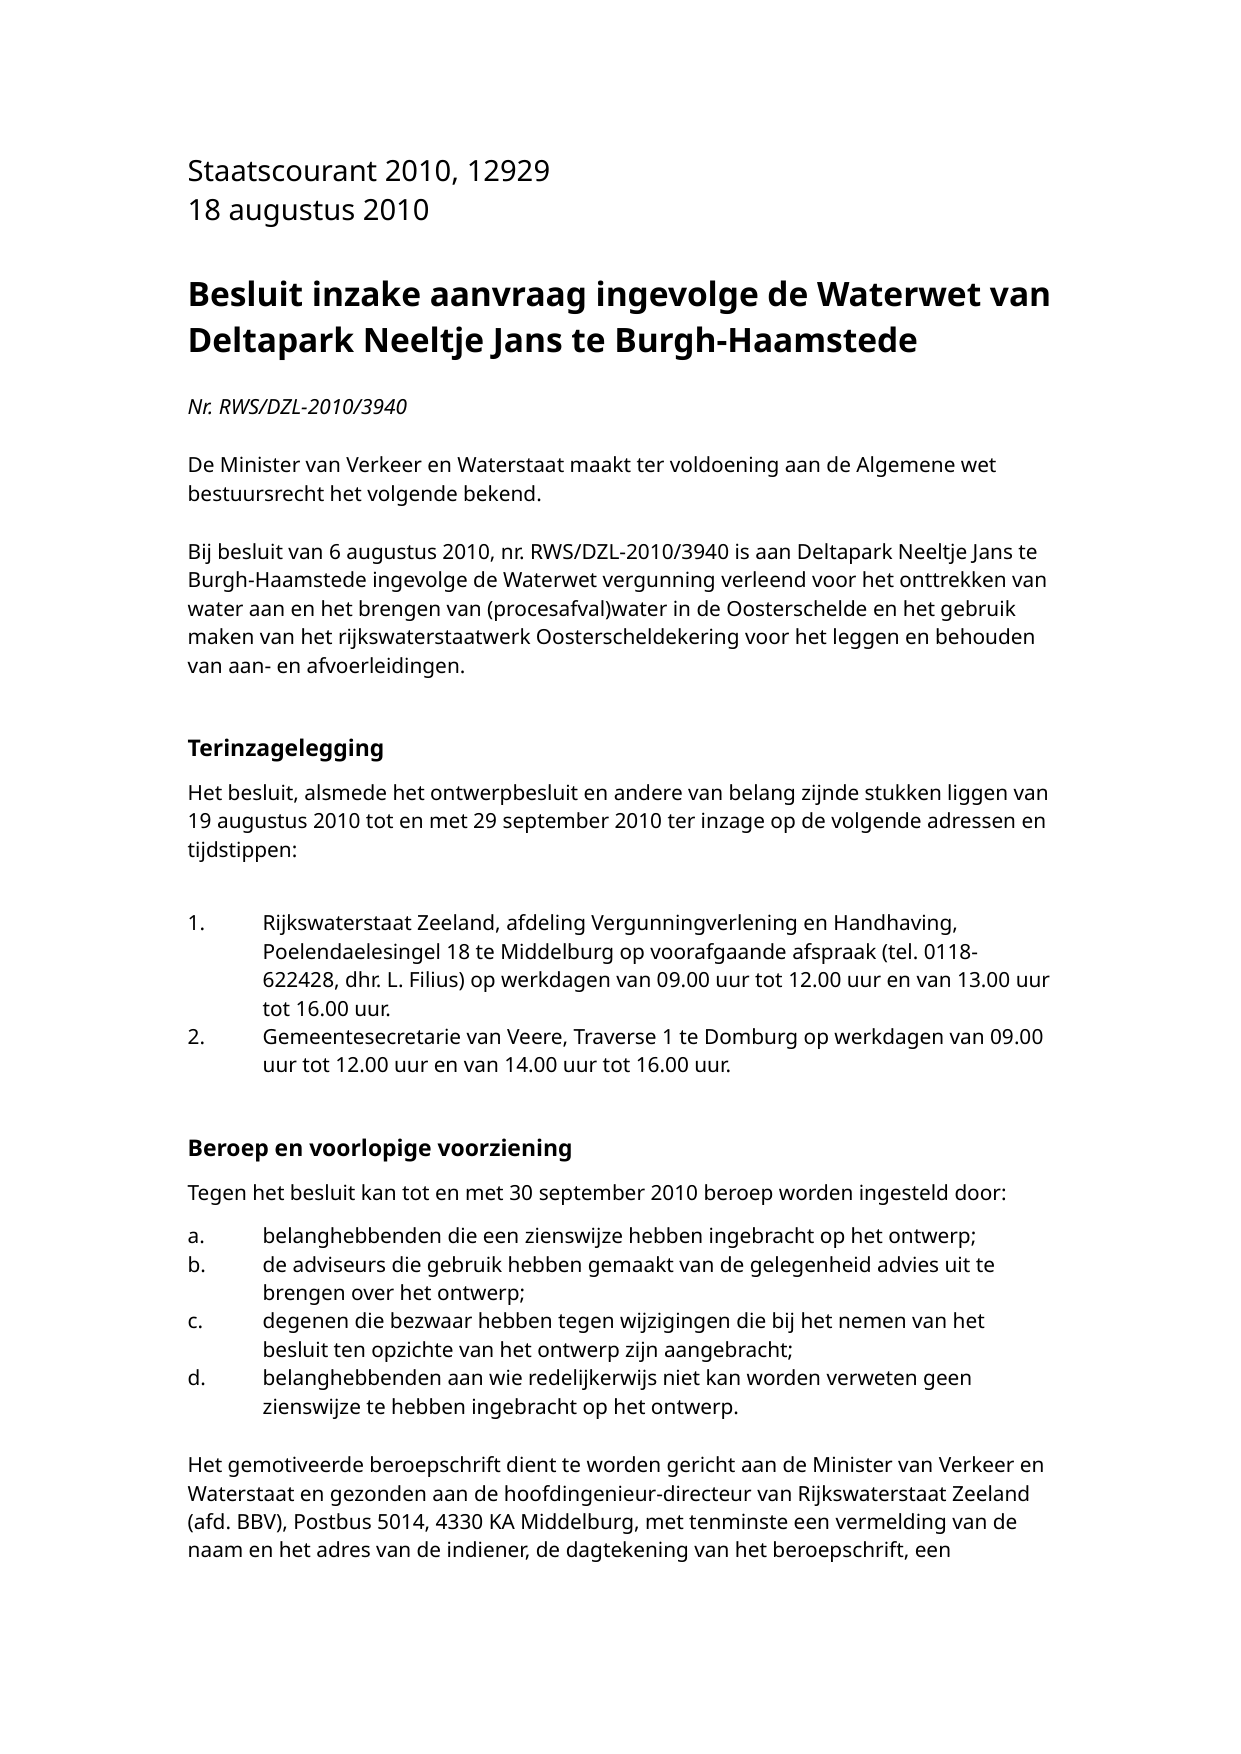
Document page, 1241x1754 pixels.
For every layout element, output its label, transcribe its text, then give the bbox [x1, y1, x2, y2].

text Nr. RWS/DZL-2010/3940 [187, 392, 1053, 420]
list belanghebbenden aan wie redelijkerwijs niet kan worden verweten geen zienswijze te hebben ingebracht op het ontwerp. [187, 1363, 1053, 1420]
text 18 augustus 2010 [187, 190, 1053, 229]
list Gemeentesecretarie van Veere, Traverse 1 te Domburg op werkdagen van 09.00 uur tot 12.00 uur en van 14.00 uur tot 16.00 uur. [187, 1022, 1053, 1079]
subtitle Terinzagelegging [187, 732, 1053, 763]
list degenen die bezwaar hebben tegen wijzigingen die bij het nemen van het besluit ten opzichte van het ontwerp zijn aangebracht; [187, 1307, 1053, 1363]
text Het gemotiveerde beroepschrift dient te worden gericht aan de Minister van Verkeer en Waterstaat en gezonden aan de hoofdingenieur-directeur van Rijkswaterstaat Zeeland (afd. BBV), Postbus 5014, 4330 KA Middelburg, met tenminste een vermelding van de naam en het adres van de indiener, de dagtekening van het beroepschrift, een [187, 1450, 1053, 1564]
text Tegen het besluit kan tot en met 30 september 2010 beroep worden ingesteld door: [187, 1178, 1053, 1206]
text Het besluit, alsmede het ontwerpbesluit en andere van belang zijnde stukken liggen van 19 augustus 2010 tot en met 29 september 2010 ter inzage op de volgende adressen en tijdstippen: [187, 778, 1053, 863]
subtitle Besluit inzake aanvraag ingevolge de Waterwet van Deltapark Neeltje Jans te Burgh-Haamstede [187, 271, 1053, 362]
list de adviseurs die gebruik hebben gemaakt van de gelegenheid advies uit te brengen over het ontwerp; [187, 1250, 1053, 1307]
list Rijkswaterstaat Zeeland, afdeling Vergunningverlening en Handhaving, Poelendaelesingel 18 te Middelburg op voorafgaande afspraak (tel. 0118-622428, dhr. L. Filius) op werkdagen van 09.00 uur tot 12.00 uur en van 13.00 uur tot 16.00 uur. [187, 908, 1053, 1022]
text Bij besluit van 6 augustus 2010, nr. RWS/DZL-2010/3940 is aan Deltapark Neeltje Jans te Burgh-Haamstede ingevolge de Waterwet vergunning verleend voor het onttrekken van water aan en het brengen van (procesafval)water in de Oosterschelde en het gebruik maken van het rijkswaterstaatwerk Oosterscheldekering voor het leggen en behouden van aan- en afvoerleidingen. [187, 537, 1053, 679]
text Staatscourant 2010, 12929 [187, 150, 1053, 190]
text De Minister van Verkeer en Waterstaat maakt ter voldoening aan de Algemene wet bestuursrecht het volgende bekend. [187, 450, 1053, 507]
subtitle Beroep en voorlopige voorziening [187, 1132, 1053, 1163]
list belanghebbenden die een zienswijze hebben ingebracht op het ontwerp; [187, 1221, 1053, 1250]
